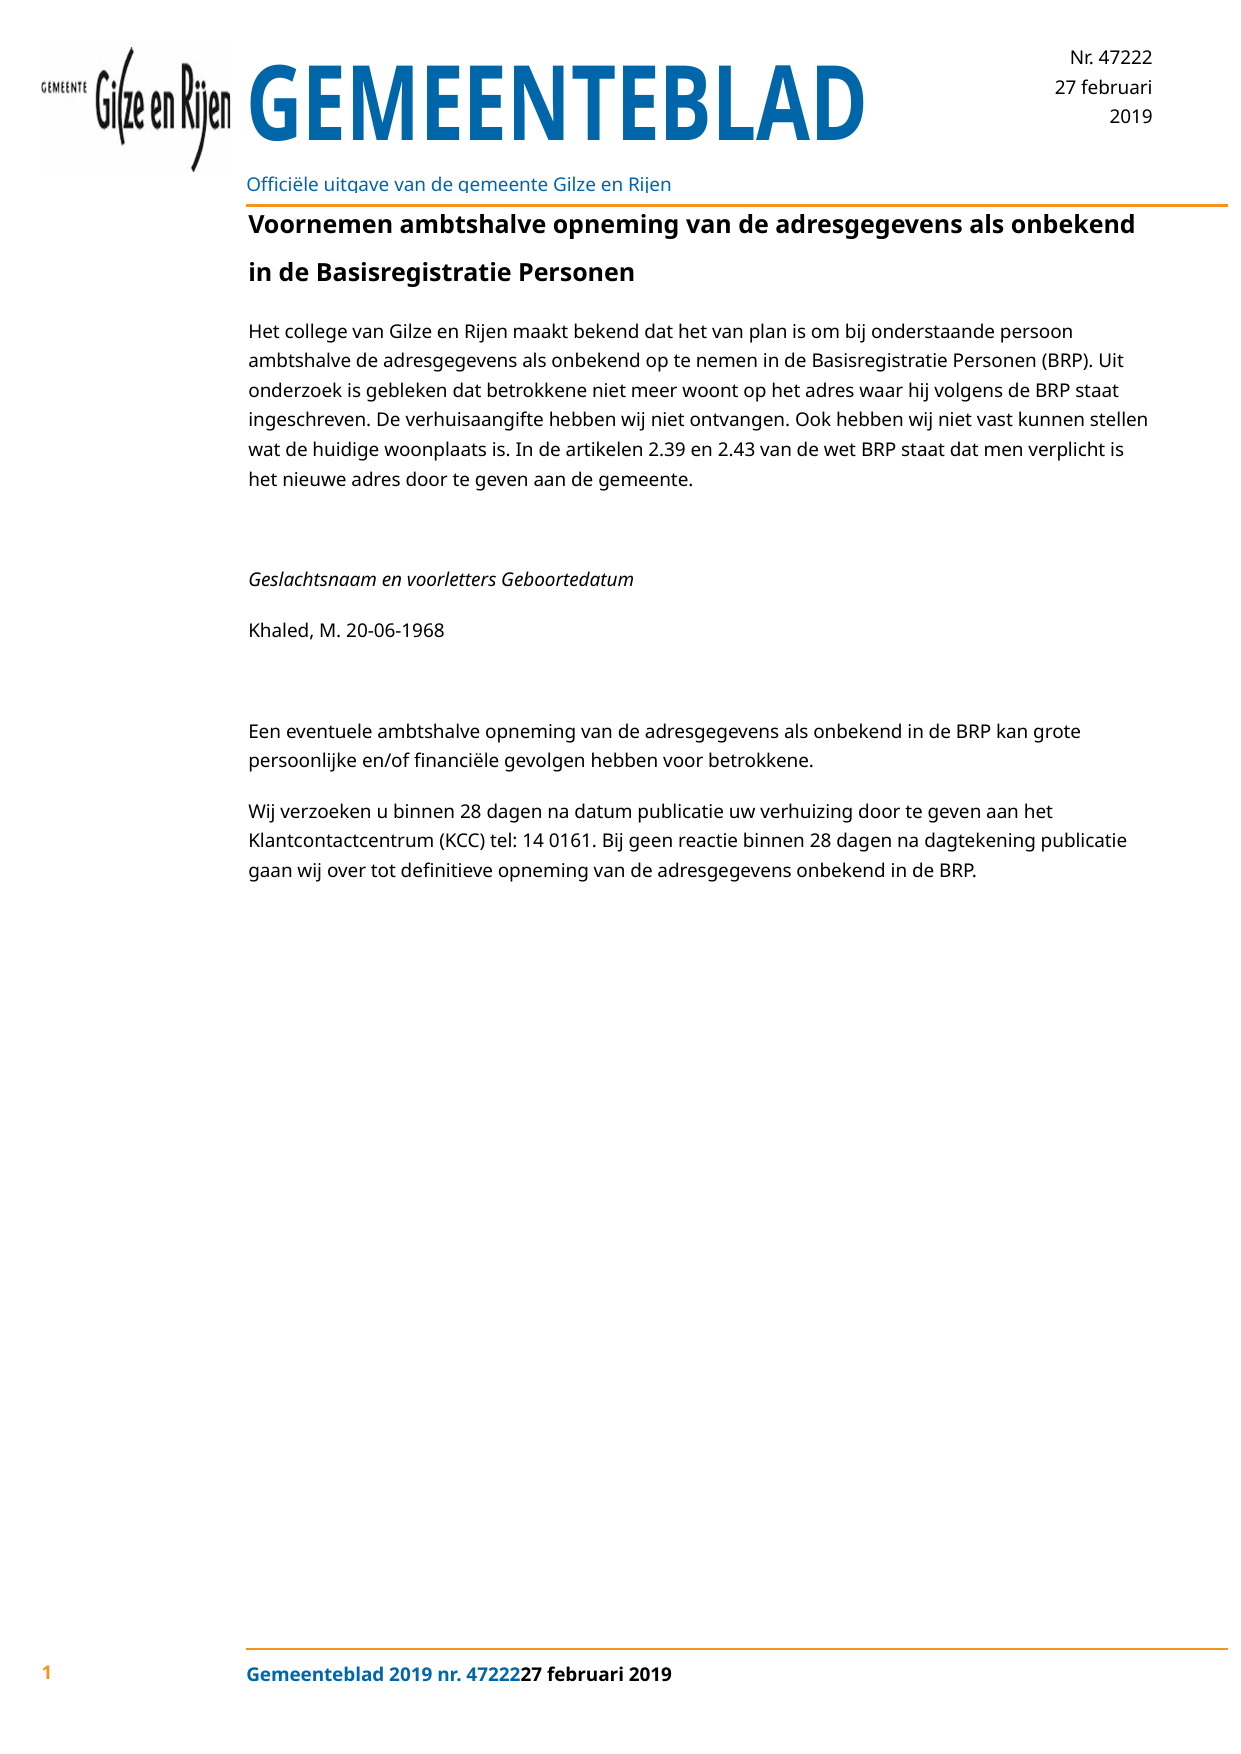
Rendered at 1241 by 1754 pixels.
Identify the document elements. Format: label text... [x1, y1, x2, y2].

text Khaled, M. 20-06-1968 [248, 617, 1152, 643]
text Voornemen ambtshalve opneming van de adresgegevens als onbekend in de Basisregistratie Personen [248, 207, 1152, 288]
text Geslachtsnaam en voorletters Geboortedatum [248, 567, 1152, 592]
text Wij verzoeken u binnen 28 dagen na datum publicatie uw verhuizing door te geven aan het Klantcontactcentrum (KCC) tel: 14 0161. Bij geen reactie binnen 28 dagen na dagtekening publicatie gaan wij over tot definitieve opneming van de adresgegevens onbekend in de BRP. [248, 798, 1152, 883]
picture [41, 47, 231, 172]
text Een eventuele ambtshalve opneming van de adresgegevens als onbekend in de BRP kan grote persoonlijke en/of financiële gevolgen hebben voor betrokkene. [248, 718, 1152, 773]
text Het college van Gilze en Rijen maakt bekend dat het van plan is om bij onderstaande persoon ambtshalve de adresgegevens als onbekend op te nemen in de Basisregistratie Personen (BRP). Uit onderzoek is gebleken dat betrokkene niet meer woont op het adres waar hij volgens de BRP staat ingeschreven. De verhuisaangifte hebben wij niet ontvangen. Ook hebben wij niet vast kunnen stellen wat de huidige woonplaats is. In de artikelen 2.39 en 2.43 van de wet BRP staat dat men verplicht is het nieuwe adres door te geven aan de gemeente. [248, 318, 1152, 492]
